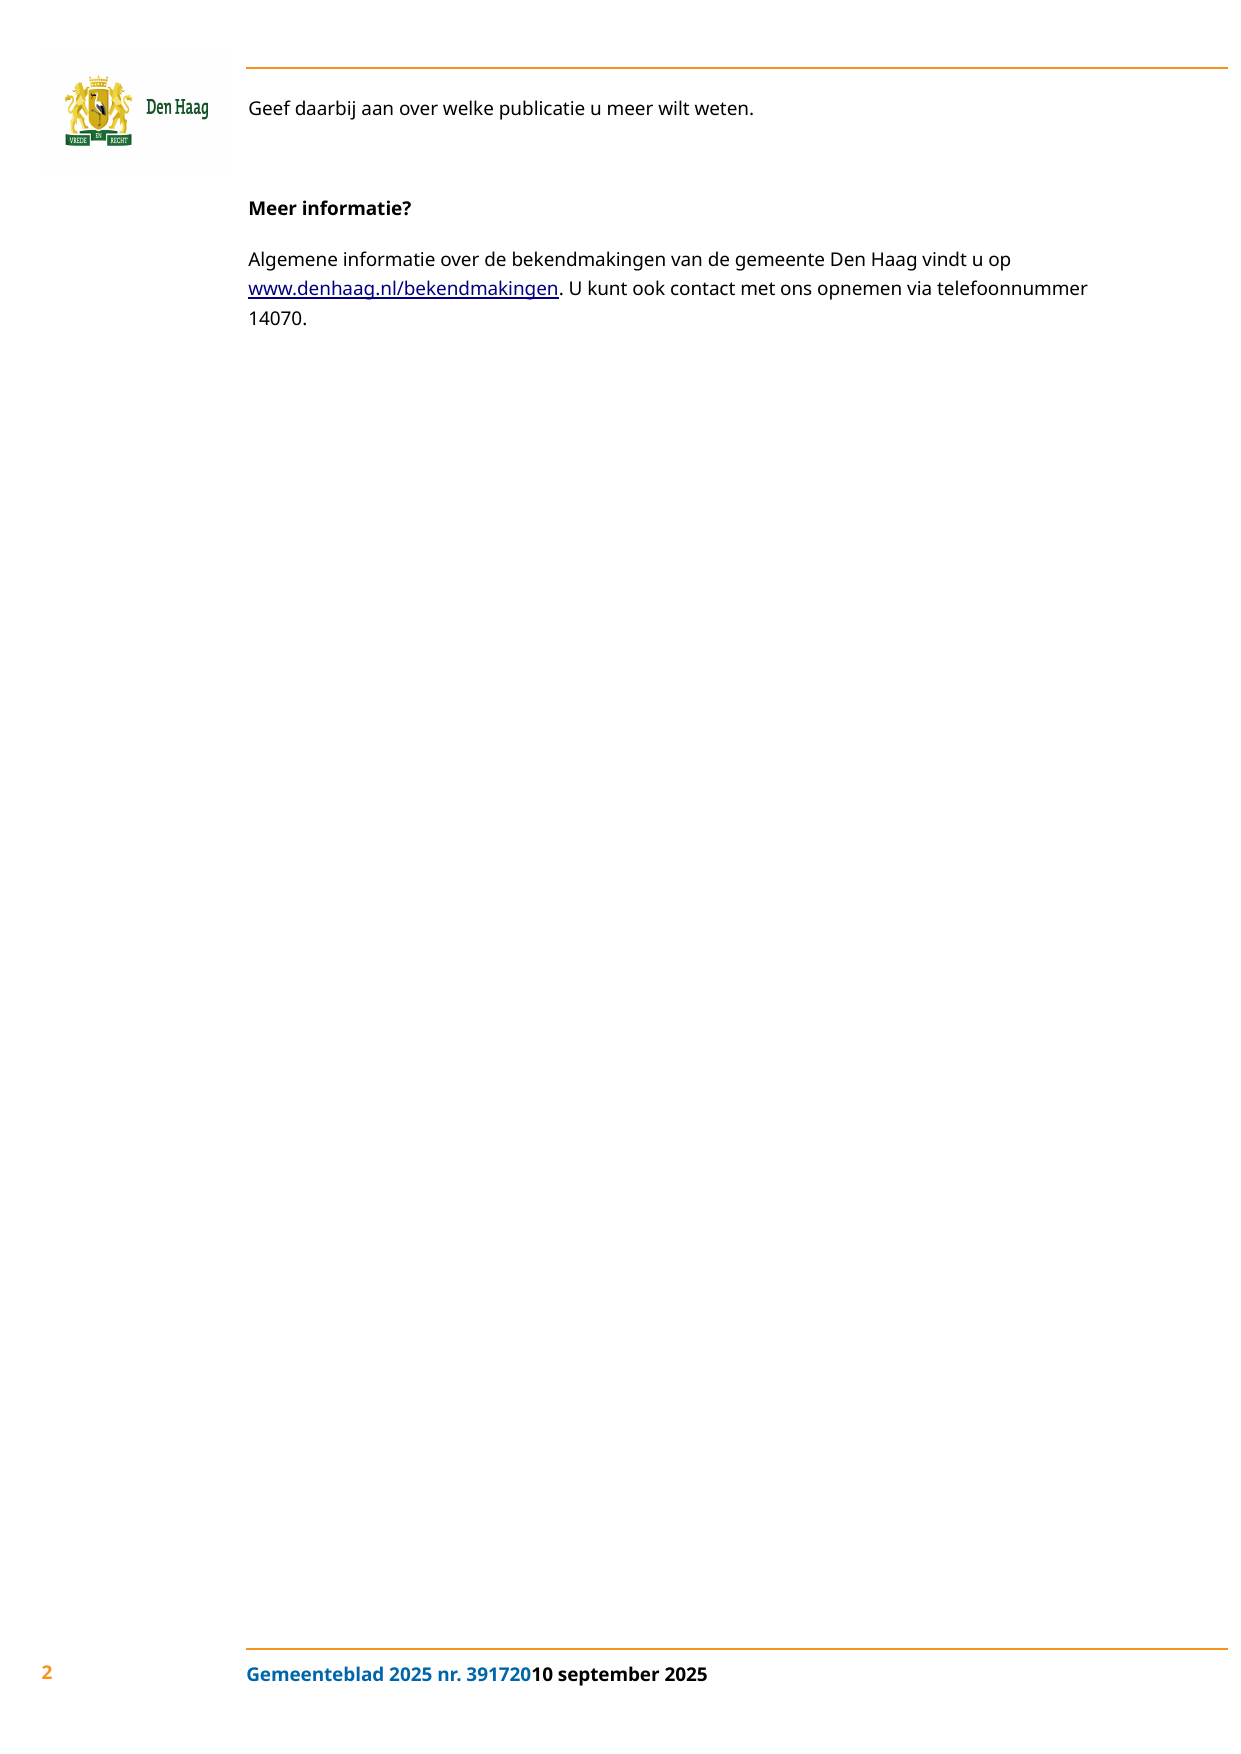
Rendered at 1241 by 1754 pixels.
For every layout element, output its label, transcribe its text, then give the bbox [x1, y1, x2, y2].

text Algemene informatie over de bekendmakingen van de gemeente Den Haag vindt u op www.denhaag.nl/bekendmakingen. U kunt ook contact met ons opnemen via telefoonnummer 14070. [248, 246, 1152, 331]
text Meer informatie? [248, 196, 1152, 221]
picture [41, 47, 231, 172]
text Geef daarbij aan over welke publicatie u meer wilt weten. [248, 95, 1152, 121]
